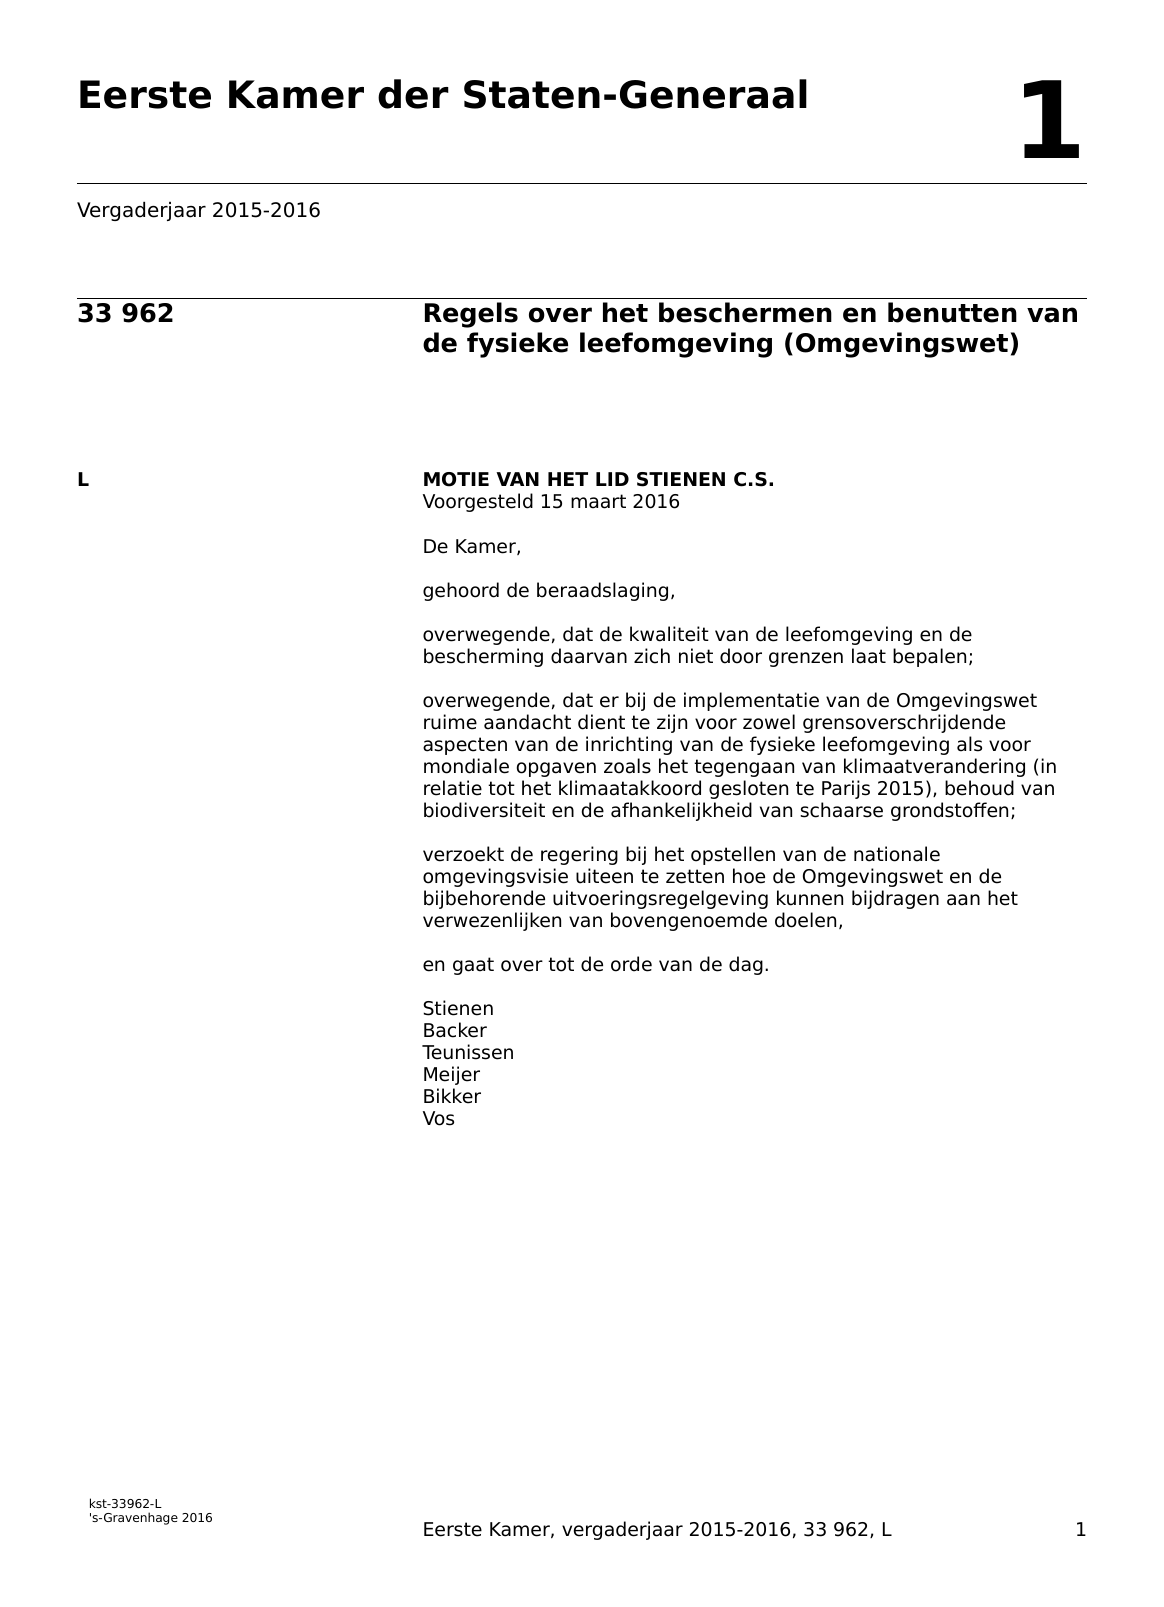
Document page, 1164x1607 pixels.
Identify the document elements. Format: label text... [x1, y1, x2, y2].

text en gaat over tot de orde van de dag. [422, 954, 1087, 976]
text Voorgesteld 15 maart 2016 [422, 491, 1087, 513]
text overwegende, dat de kwaliteit van de leefomgeving en de bescherming daarvan zich niet door grenzen laat bepalen; [422, 624, 1087, 668]
text Meijer [422, 1064, 1087, 1086]
text Teunissen [422, 1042, 1087, 1064]
table_header Eerste Kamer der Staten-Generaal [77, 59, 886, 183]
text verzoekt de regering bij het opstellen van de nationale omgevingsvisie uiteen te zetten hoe de Omgevingswet en de bijbehorende uitvoeringsregelgeving kunnen bijdragen aan het verwezenlijken van bovengenoemde doelen, [422, 844, 1087, 932]
text Bikker [422, 1086, 1087, 1108]
table_header 1 [886, 59, 1087, 183]
table_cell Vergaderjaar 2015-2016 [77, 184, 1087, 298]
subtitle L MOTIE VAN HET LID STIENEN C.S. [77, 469, 1087, 491]
subtitle 33 962 Regels over het beschermen en benutten van de fysieke leefomgeving (Omgevingswet) [77, 299, 1087, 358]
text Stienen [422, 998, 1087, 1020]
text De Kamer, [422, 536, 1087, 557]
text 's-Gravenhage 2016 [88, 1511, 323, 1525]
text overwegende, dat er bij de implementatie van de Omgevingswet ruime aandacht dient te zijn voor zowel grensoverschrijdende aspecten van de inrichting van de fysieke leefomgeving als voor mondiale opgaven zoals het tegengaan van klimaatverandering (in relatie tot het klimaatakkoord gesloten te Parijs 2015), behoud van biodiversiteit en de afhankelijkheid van schaarse grondstoffen; [422, 690, 1087, 822]
text gehoord de beraadslaging, [422, 580, 1087, 602]
text Vos [422, 1108, 1087, 1130]
text kst-33962-L [88, 1497, 323, 1511]
text Backer [422, 1020, 1087, 1042]
